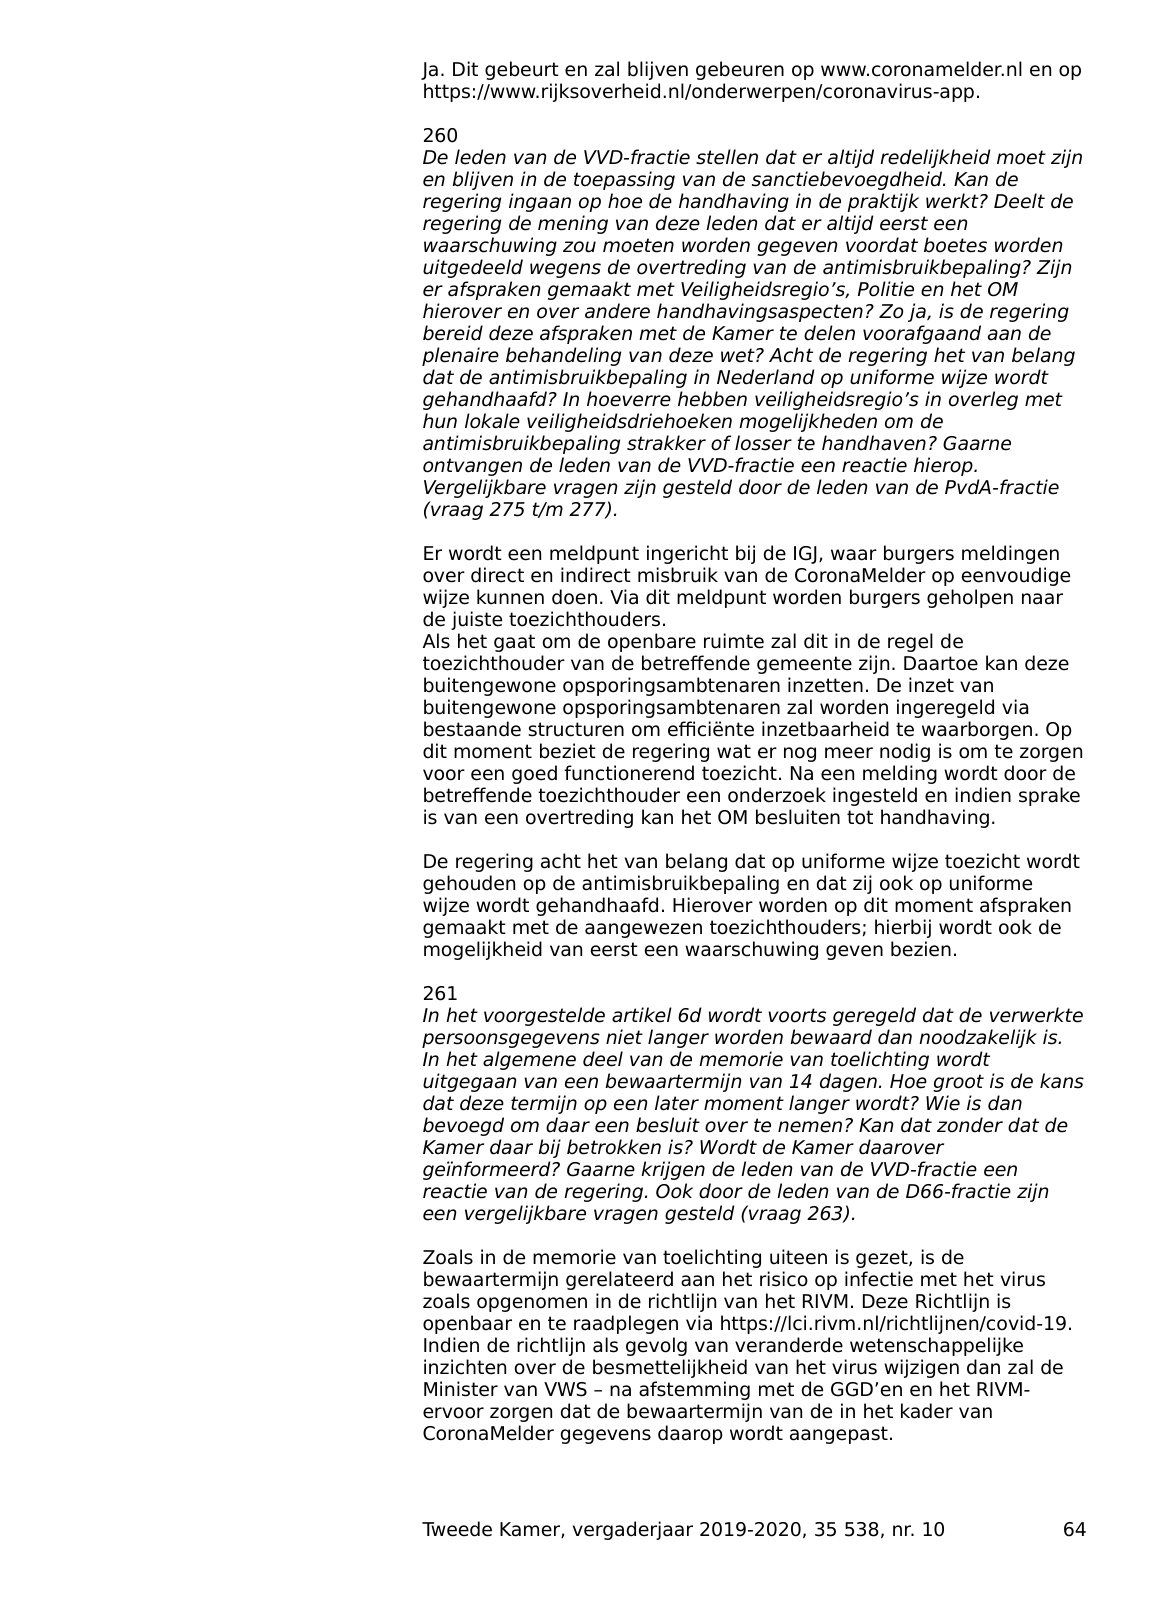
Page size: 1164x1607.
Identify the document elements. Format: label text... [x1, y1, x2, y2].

text Vergelijkbare vragen zijn gesteld door de leden van de PvdA-fractie (vraag 275 t/m 277). [422, 477, 1087, 521]
text 260 [422, 125, 1087, 147]
text Ja. Dit gebeurt en zal blijven gebeuren op www.coronamelder.nl en op https://www.rijksoverheid.nl/onderwerpen/coronavirus-app. [422, 59, 1087, 103]
text Er wordt een meldpunt ingericht bij de IGJ, waar burgers meldingen over direct en indirect misbruik van de CoronaMelder op eenvoudige wijze kunnen doen. Via dit meldpunt worden burgers geholpen naar de juiste toezichthouders. [422, 543, 1087, 631]
text In het voorgestelde artikel 6d wordt voorts geregeld dat de verwerkte persoonsgegevens niet langer worden bewaard dan noodzakelijk is. In het algemene deel van de memorie van toelichting wordt uitgegaan van een bewaartermijn van 14 dagen. Hoe groot is de kans dat deze termijn op een later moment langer wordt? Wie is dan bevoegd om daar een besluit over te nemen? Kan dat zonder dat de Kamer daar bij betrokken is? Wordt de Kamer daarover geïnformeerd? Gaarne krijgen de leden van de VVD-fractie een reactie van de regering. Ook door de leden van de D66-fractie zijn een vergelijkbare vragen gesteld (vraag 263). [422, 1005, 1087, 1225]
text 261 [422, 983, 1087, 1005]
text Als het gaat om de openbare ruimte zal dit in de regel de toezichthouder van de betreffende gemeente zijn. Daartoe kan deze buitengewone opsporingsambtenaren inzetten. De inzet van buitengewone opsporingsambtenaren zal worden ingeregeld via bestaande structuren om efficiënte inzetbaarheid te waarborgen. Op dit moment beziet de regering wat er nog meer nodig is om te zorgen voor een goed functionerend toezicht. Na een melding wordt door de betreffende toezichthouder een onderzoek ingesteld en indien sprake is van een overtreding kan het OM besluiten tot handhaving. [422, 631, 1087, 829]
text De regering acht het van belang dat op uniforme wijze toezicht wordt gehouden op de antimisbruikbepaling en dat zij ook op uniforme wijze wordt gehandhaafd. Hierover worden op dit moment afspraken gemaakt met de aangewezen toezichthouders; hierbij wordt ook de mogelijkheid van eerst een waarschuwing geven bezien. [422, 851, 1087, 961]
text Zoals in de memorie van toelichting uiteen is gezet, is de bewaartermijn gerelateerd aan het risico op infectie met het virus zoals opgenomen in de richtlijn van het RIVM. Deze Richtlijn is openbaar en te raadplegen via https://lci.rivm.nl/richtlijnen/covid-19. Indien de richtlijn als gevolg van veranderde wetenschappelijke inzichten over de besmettelijkheid van het virus wijzigen dan zal de Minister van VWS – na afstemming met de GGD’en en het RIVM- ervoor zorgen dat de bewaartermijn van de in het kader van CoronaMelder gegevens daarop wordt aangepast. [422, 1247, 1087, 1445]
text De leden van de VVD-fractie stellen dat er altijd redelijkheid moet zijn en blijven in de toepassing van de sanctiebevoegdheid. Kan de regering ingaan op hoe de handhaving in de praktijk werkt? Deelt de regering de mening van deze leden dat er altijd eerst een waarschuwing zou moeten worden gegeven voordat boetes worden uitgedeeld wegens de overtreding van de antimisbruikbepaling? Zijn er afspraken gemaakt met Veiligheidsregio’s, Politie en het OM hierover en over andere handhavingsaspecten? Zo ja, is de regering bereid deze afspraken met de Kamer te delen voorafgaand aan de plenaire behandeling van deze wet? Acht de regering het van belang dat de antimisbruikbepaling in Nederland op uniforme wijze wordt gehandhaafd? In hoeverre hebben veiligheidsregio’s in overleg met hun lokale veiligheidsdriehoeken mogelijkheden om de antimisbruikbepaling strakker of losser te handhaven? Gaarne ontvangen de leden van de VVD-fractie een reactie hierop. [422, 147, 1087, 477]
